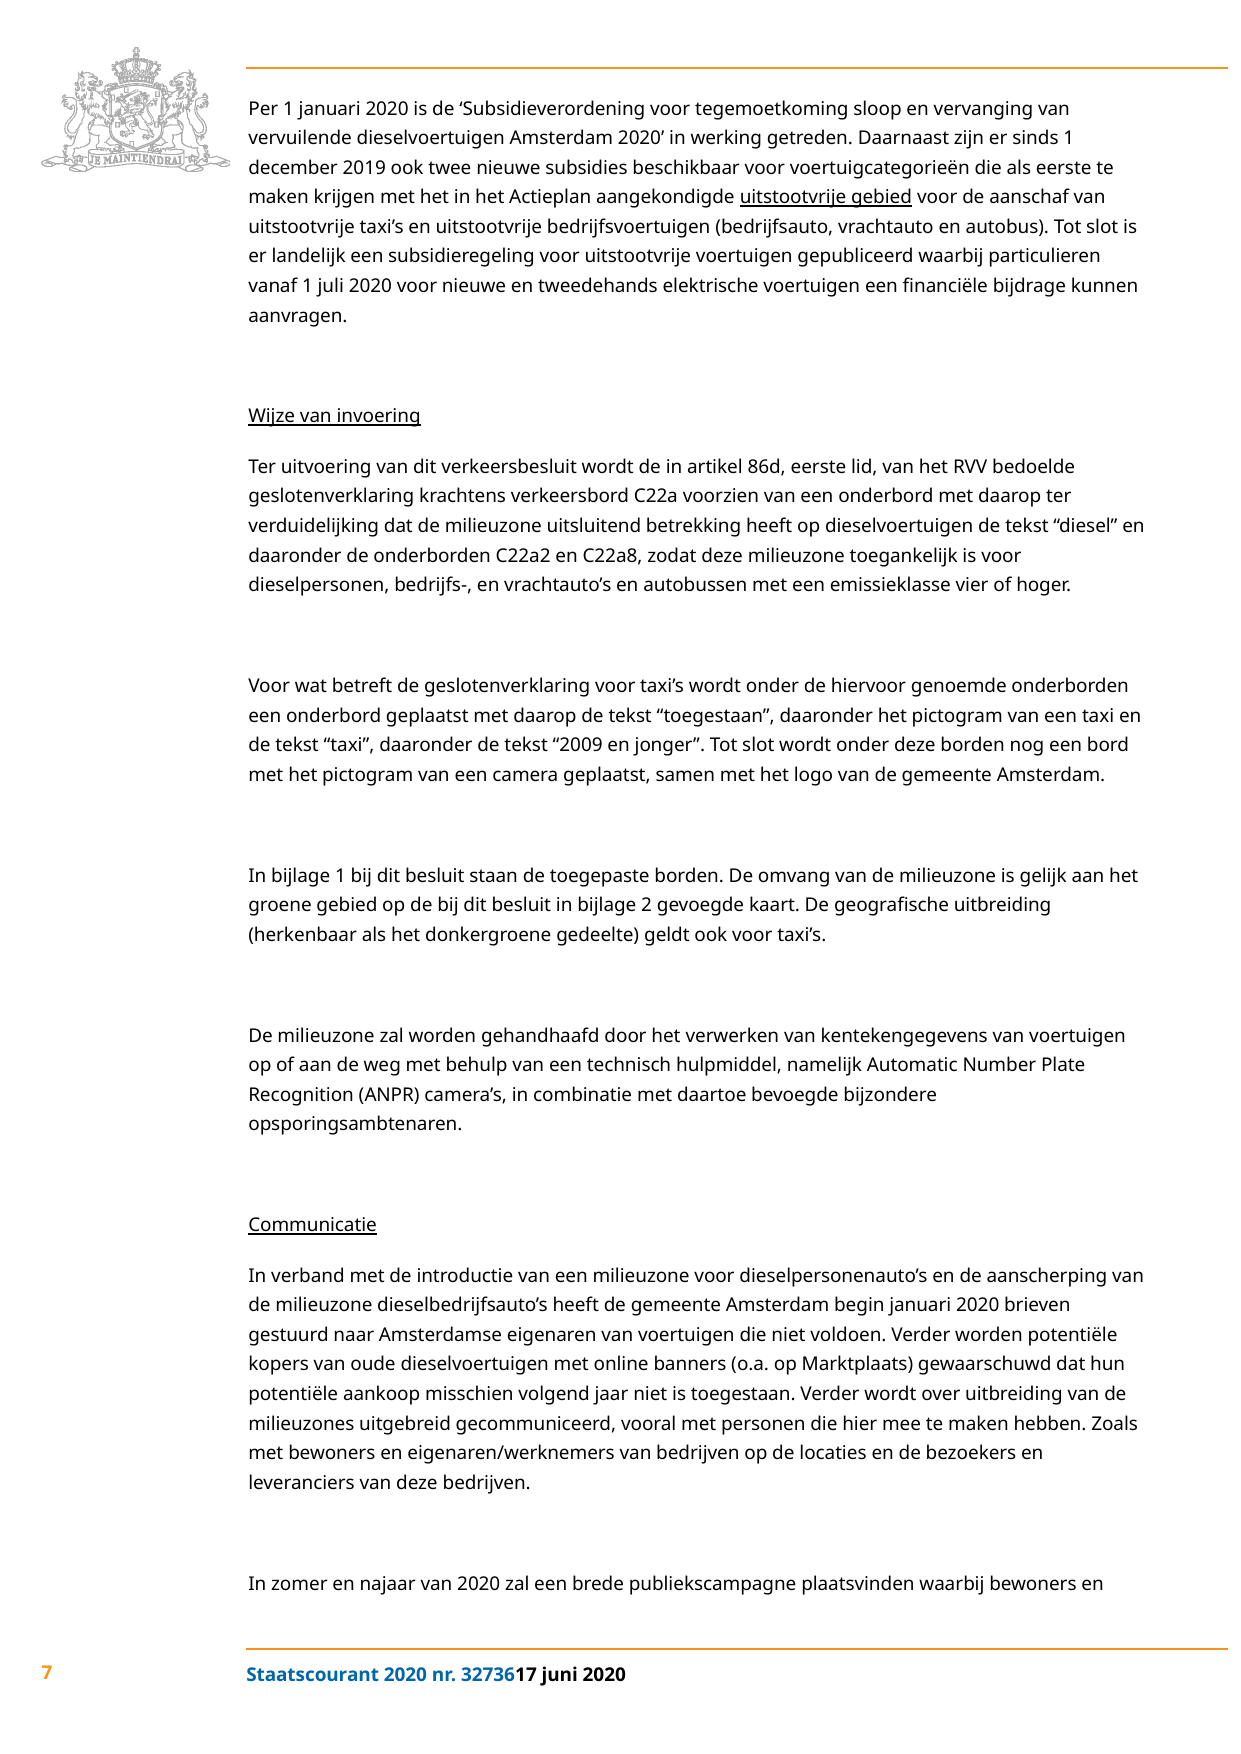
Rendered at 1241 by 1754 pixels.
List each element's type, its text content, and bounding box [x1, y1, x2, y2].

text In zomer en najaar van 2020 zal een brede publiekscampagne plaatsvinden waarbij bewoners en [248, 1570, 1152, 1596]
text Communicatie [248, 1211, 1152, 1237]
picture [41, 47, 231, 172]
text Ter uitvoering van dit verkeersbesluit wordt de in artikel 86d, eerste lid, van het RVV bedoelde geslotenverklaring krachtens verkeersbord C22a voorzien van een onderbord met daarop ter verduidelijking dat de milieuzone uitsluitend betrekking heeft op dieselvoertuigen de tekst “diesel” en daaronder de onderborden C22a2 en C22a8, zodat deze milieuzone toegankelijk is voor dieselpersonen, bedrijfs-, en vrachtauto’s en autobussen met een emissieklasse vier of hoger. [248, 453, 1152, 597]
text In verband met de introductie van een milieuzone voor dieselpersonenauto’s en de aanscherping van de milieuzone dieselbedrijfsauto’s heeft de gemeente Amsterdam begin januari 2020 brieven gestuurd naar Amsterdamse eigenaren van voertuigen die niet voldoen. Verder worden potentiële kopers van oude dieselvoertuigen met online banners (o.a. op Marktplaats) gewaarschuwd dat hun potentiële aankoop misschien volgend jaar niet is toegestaan. Verder wordt over uitbreiding van de milieuzones uitgebreid gecommuniceerd, vooral met personen die hier mee te maken hebben. Zoals met bewoners en eigenaren/werknemers van bedrijven op de locaties en de bezoekers en leveranciers van deze bedrijven. [248, 1262, 1152, 1495]
text In bijlage 1 bij dit besluit staan de toegepaste borden. De omvang van de milieuzone is gelijk aan het groene gebied op de bij dit besluit in bijlage 2 gevoegde kaart. De geografische uitbreiding (herkenbaar als het donkergroene gedeelte) geldt ook voor taxi’s. [248, 862, 1152, 947]
text Per 1 januari 2020 is de ‘Subsidieverordening voor tegemoetkoming sloop en vervanging van vervuilende dieselvoertuigen Amsterdam 2020’ in werking getreden. Daarnaast zijn er sinds 1 december 2019 ook twee nieuwe subsidies beschikbaar voor voertuigcategorieën die als eerste te maken krijgen met het in het Actieplan aangekondigde uitstootvrije gebied voor de aanschaf van uitstootvrije taxi’s en uitstootvrije bedrijfsvoertuigen (bedrijfsauto, vrachtauto en autobus). Tot slot is er landelijk een subsidieregeling voor uitstootvrije voertuigen gepubliceerd waarbij particulieren vanaf 1 juli 2020 voor nieuwe en tweedehands elektrische voertuigen een financiële bijdrage kunnen aanvragen. [248, 95, 1152, 328]
text Voor wat betreft de geslotenverklaring voor taxi’s wordt onder de hiervoor genoemde onderborden een onderbord geplaatst met daarop de tekst “toegestaan”, daaronder het pictogram van een taxi en de tekst “taxi”, daaronder de tekst “2009 en jonger”. Tot slot wordt onder deze borden nog een bord met het pictogram van een camera geplaatst, samen met het logo van de gemeente Amsterdam. [248, 672, 1152, 787]
text De milieuzone zal worden gehandhaafd door het verwerken van kentekengegevens van voertuigen op of aan de weg met behulp van een technisch hulpmiddel, namelijk Automatic Number Plate Recognition (ANPR) camera’s, in combinatie met daartoe bevoegde bijzondere opsporingsambtenaren. [248, 1022, 1152, 1136]
text Wijze van invoering [248, 403, 1152, 428]
